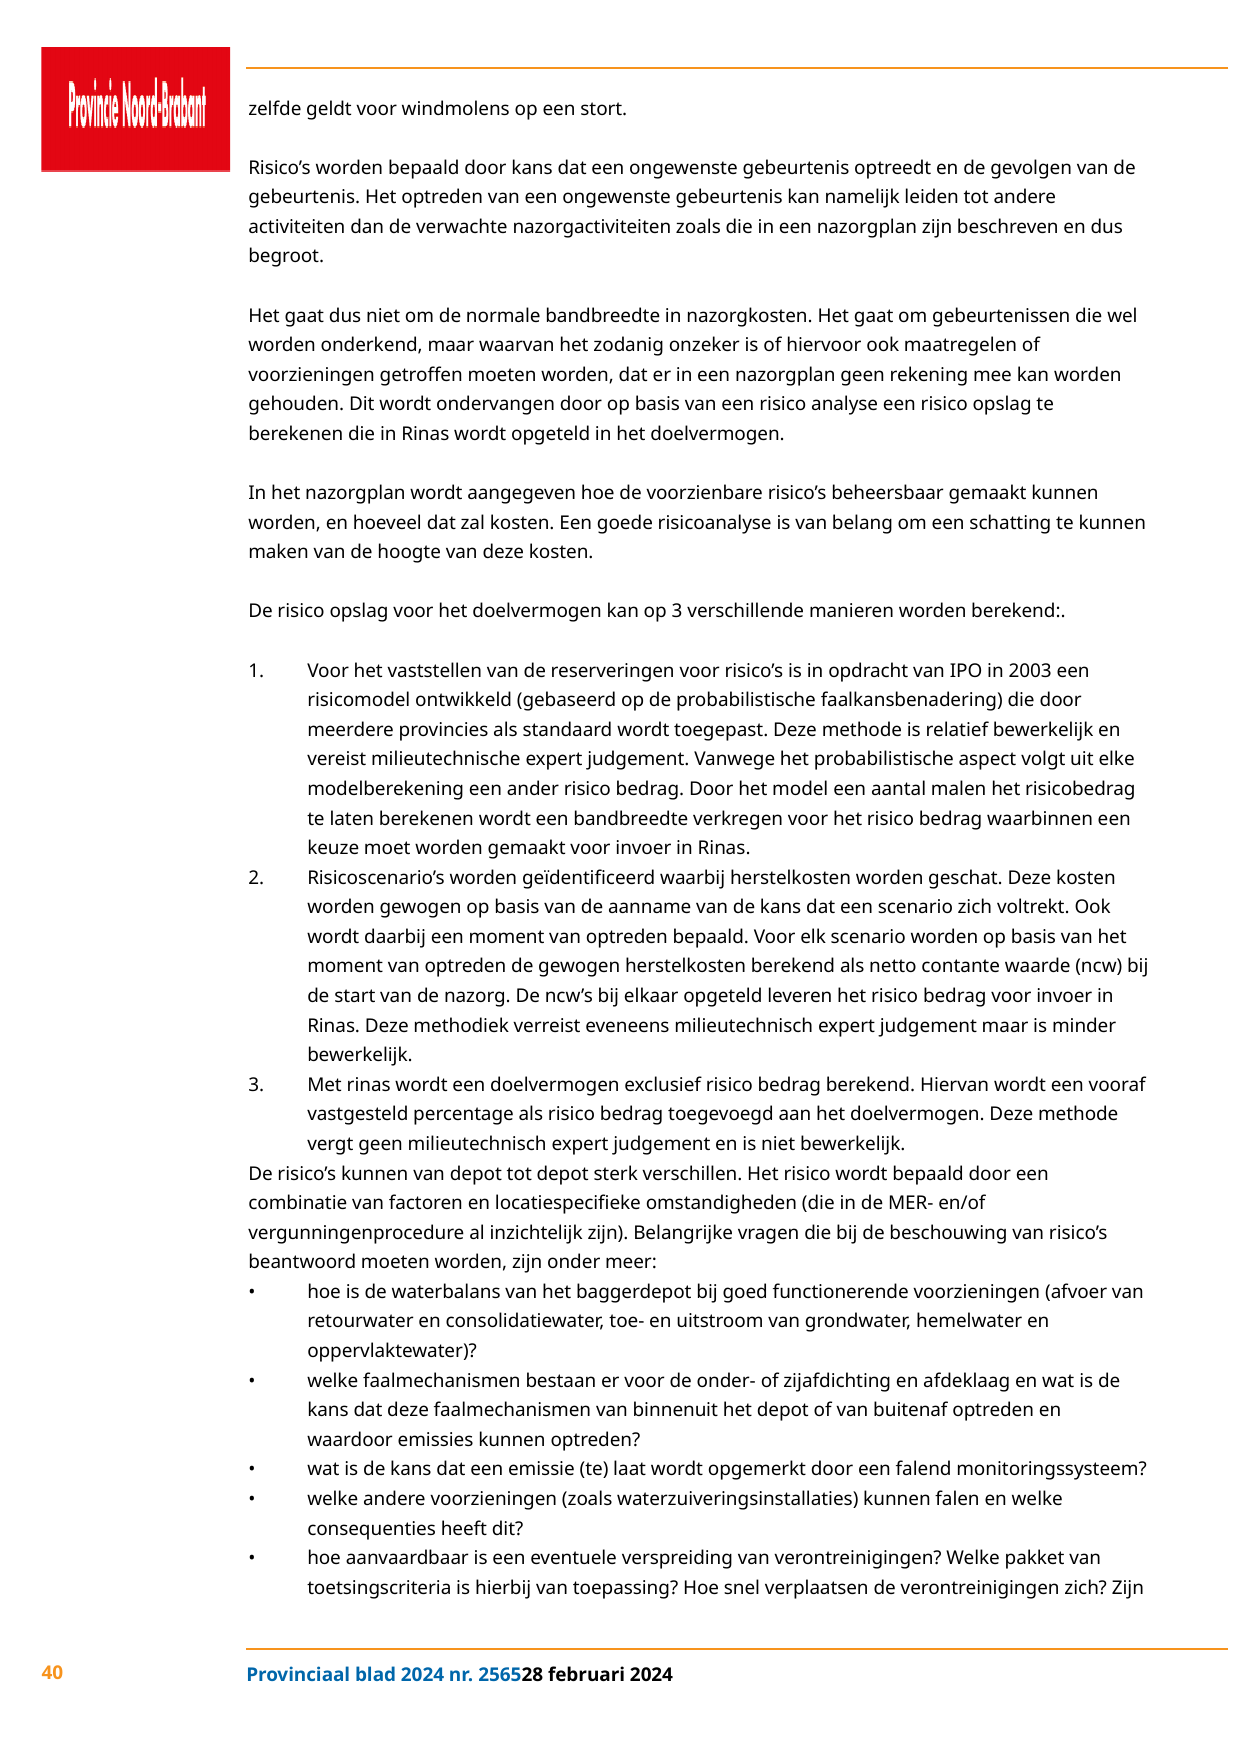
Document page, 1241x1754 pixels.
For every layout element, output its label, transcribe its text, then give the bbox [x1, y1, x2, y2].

list Risicoscenario’s worden geïdentificeerd waarbij herstelkosten worden geschat. Deze kosten worden gewogen op basis van de aanname van de kans dat een scenario zich voltrekt. Ook wordt daarbij een moment van optreden bepaald. Voor elk scenario worden op basis van het moment van optreden de gewogen herstelkosten berekend als netto contante waarde (ncw) bij de start van de nazorg. De ncw’s bij elkaar opgeteld leveren het risico bedrag voor invoer in Rinas. Deze methodiek verreist eveneens milieutechnisch expert judgement maar is minder bewerkelijk. [248, 864, 1152, 1067]
text Het gaat dus niet om de normale bandbreedte in nazorgkosten. Het gaat om gebeurtenissen die wel worden onderkend, maar waarvan het zodanig onzeker is of hiervoor ook maatregelen of voorzieningen getroffen moeten worden, dat er in een nazorgplan geen rekening mee kan worden gehouden. Dit wordt ondervangen door op basis van een risico analyse een risico opslag te berekenen die in Rinas wordt opgeteld in het doelvermogen. [248, 302, 1152, 446]
text De risico’s kunnen van depot tot depot sterk verschillen. Het risico wordt bepaald door een combinatie van factoren en locatiespecifieke omstandigheden (die in de MER- en/of vergunningenprocedure al inzichtelijk zijn). Belangrijke vragen die bij de beschouwing van risico’s beantwoord moeten worden, zijn onder meer: [248, 1160, 1152, 1274]
list wat is de kans dat een emissie (te) laat wordt opgemerkt door een falend monitoringssysteem? [248, 1456, 1152, 1481]
list welke faalmechanismen bestaan er voor de onder- of zijafdichting en afdeklaag en wat is de kans dat deze faalmechanismen van binnenuit het depot of van buitenaf optreden en waardoor emissies kunnen optreden? [248, 1367, 1152, 1452]
list Voor het vaststellen van de reserveringen voor risico’s is in opdracht van IPO in 2003 een risicomodel ontwikkeld (gebaseerd op de probabilistische faalkansbenadering) die door meerdere provincies als standaard wordt toegepast. Deze methode is relatief bewerkelijk en vereist milieutechnische expert judgement. Vanwege het probabilistische aspect volgt uit elke modelberekening een ander risico bedrag. Door het model een aantal malen het risicobedrag te laten berekenen wordt een bandbreedte verkregen voor het risico bedrag waarbinnen een keuze moet worden gemaakt voor invoer in Rinas. [248, 657, 1152, 860]
text Risico’s worden bepaald door kans dat een ongewenste gebeurtenis optreedt en de gevolgen van de gebeurtenis. Het optreden van een ongewenste gebeurtenis kan namelijk leiden tot andere activiteiten dan de verwachte nazorgactiviteiten zoals die in een nazorgplan zijn beschreven en dus begroot. [248, 154, 1152, 268]
text zelfde geldt voor windmolens op een stort. [248, 95, 1152, 121]
picture [41, 47, 231, 172]
list hoe is de waterbalans van het baggerdepot bij goed functionerende voorzieningen (afvoer van retourwater en consolidatiewater, toe- en uitstroom van grondwater, hemelwater en oppervlaktewater)? [248, 1278, 1152, 1363]
text De risico opslag voor het doelvermogen kan op 3 verschillende manieren worden berekend:. [248, 598, 1152, 623]
text In het nazorgplan wordt aangegeven hoe de voorzienbare risico’s beheersbaar gemaakt kunnen worden, en hoeveel dat zal kosten. Een goede risicoanalyse is van belang om een schatting te kunnen maken van de hoogte van deze kosten. [248, 479, 1152, 564]
list welke andere voorzieningen (zoals waterzuiveringsinstallaties) kunnen falen en welke consequenties heeft dit? [248, 1485, 1152, 1541]
list Met rinas wordt een doelvermogen exclusief risico bedrag berekend. Hiervan wordt een vooraf vastgesteld percentage als risico bedrag toegevoegd aan het doelvermogen. Deze methode vergt geen milieutechnisch expert judgement en is niet bewerkelijk. [248, 1071, 1152, 1156]
list hoe aanvaardbaar is een eventuele verspreiding van verontreinigingen? Welke pakket van toetsingscriteria is hierbij van toepassing? Hoe snel verplaatsen de verontreinigingen zich? Zijn [248, 1544, 1152, 1600]
